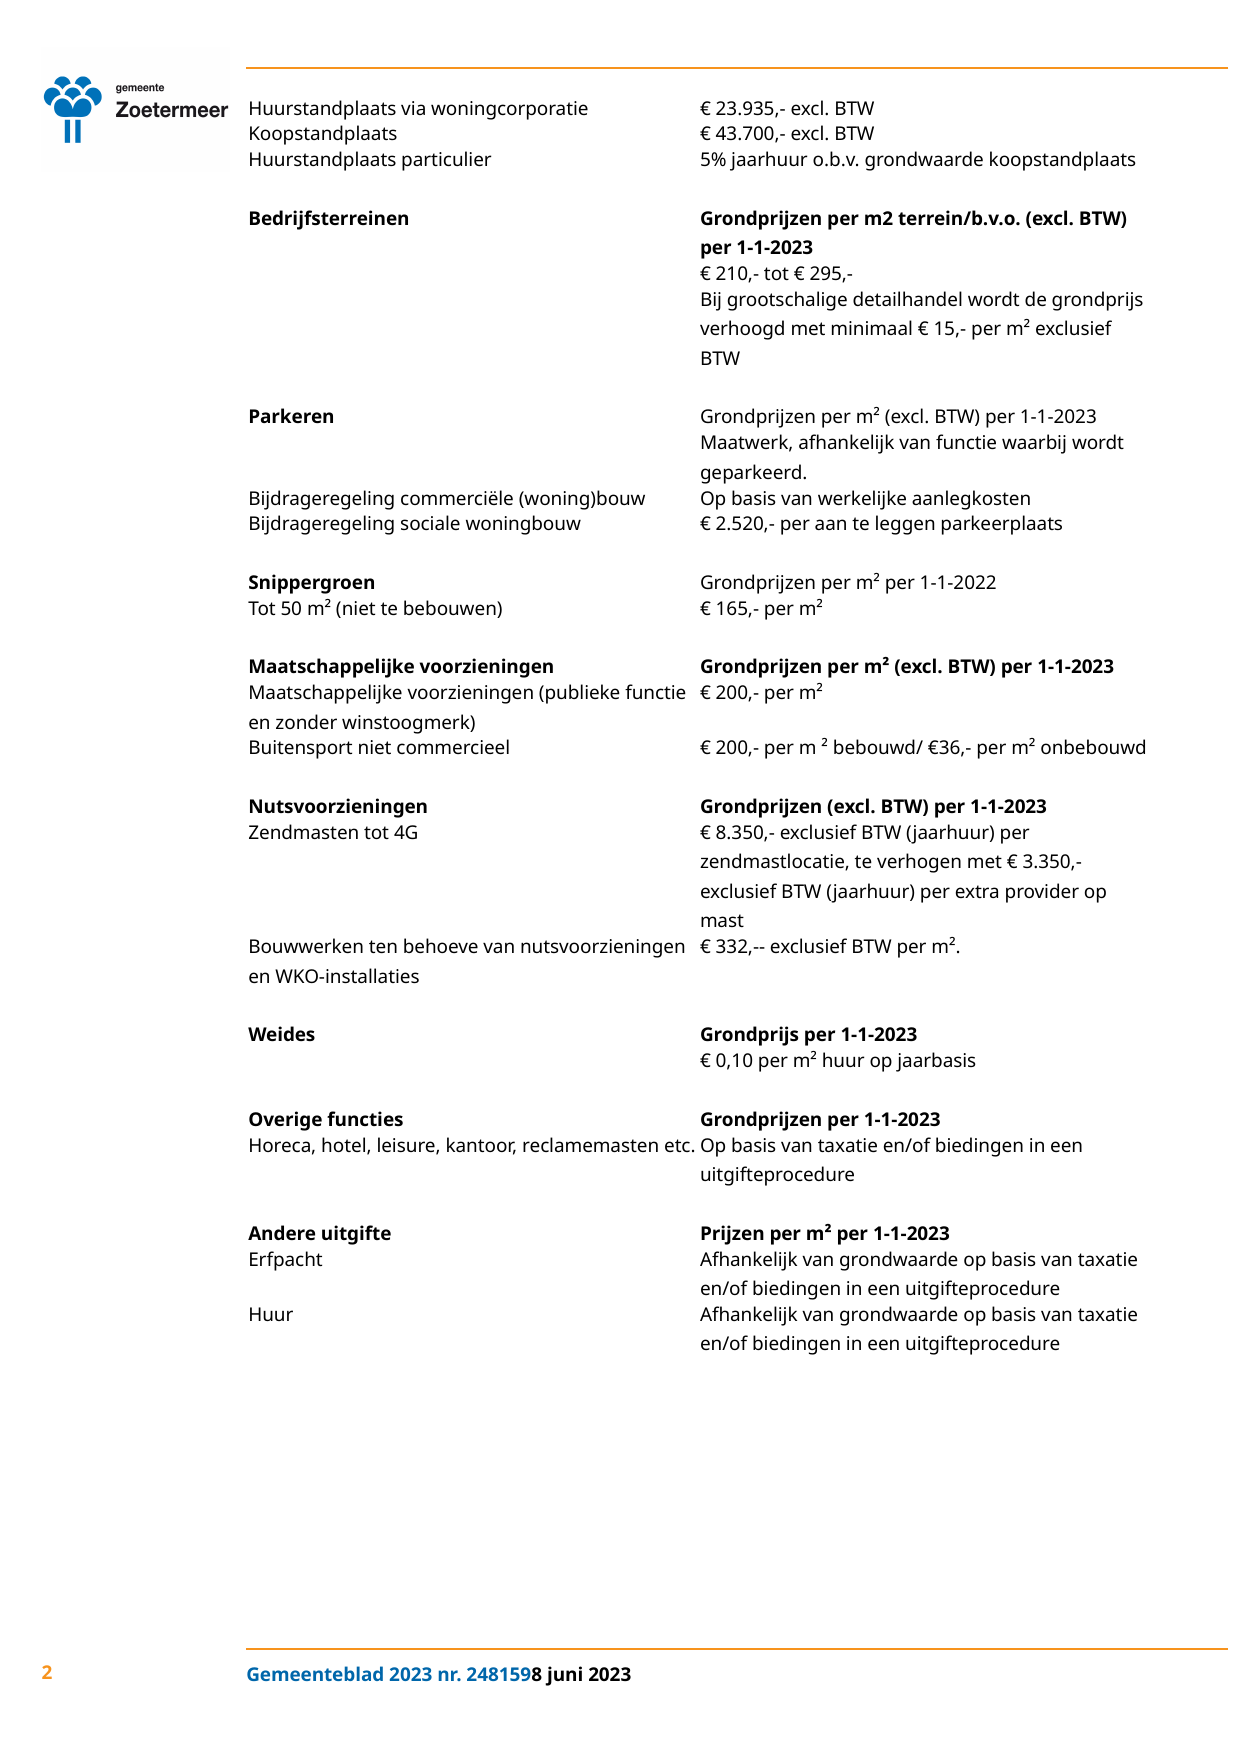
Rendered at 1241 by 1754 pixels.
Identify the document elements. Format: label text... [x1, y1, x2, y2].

table_cell Bijdrageregeling commerciële (woning)bouw [248, 485, 700, 511]
table_cell Huur [248, 1301, 700, 1356]
table_cell € 43.700,- excl. BTW [700, 121, 1152, 146]
table_cell Bijdrageregeling sociale woningbouw [248, 511, 700, 536]
table_cell Afhankelijk van grondwaarde op basis van taxatie en/of biedingen in een uitgifteprocedure [700, 1246, 1152, 1301]
table_header Nutsvoorzieningen [248, 793, 700, 819]
table_cell Maatschappelijke voorzieningen (publieke functie en zonder winstoogmerk) [248, 679, 700, 734]
table_header Grondprijzen per 1-1-2023 [700, 1106, 1152, 1132]
table_header Grondprijzen per m2 terrein/b.v.o. (excl. BTW) per 1-1-2023 [700, 205, 1152, 260]
table_header Grondprijzen per m² (excl. BTW) per 1-1-2023 [700, 404, 1152, 429]
table_header Grondprijs per 1-1-2023 [700, 1022, 1152, 1047]
table_header Bedrijfsterreinen [248, 205, 700, 260]
table_cell € 200,- per m² [700, 679, 1152, 734]
table_cell Koopstandplaats [248, 121, 700, 146]
table_header Prijzen per m² per 1-1-2023 [700, 1220, 1152, 1246]
table_cell [248, 286, 700, 371]
table_header Grondprijzen per m² per 1-1-2022 [700, 569, 1152, 595]
table_cell 5% jaarhuur o.b.v. grondwaarde koopstandplaats [700, 146, 1152, 172]
picture [41, 47, 231, 172]
table_cell € 332,-- exclusief BTW per m². [700, 934, 1152, 989]
table_cell Huurstandplaats via woningcorporatie [248, 95, 700, 121]
table_cell Maatwerk, afhankelijk van functie waarbij wordt geparkeerd. [700, 430, 1152, 485]
table_cell € 2.520,- per aan te leggen parkeerplaats [700, 511, 1152, 536]
table_cell € 165,- per m² [700, 595, 1152, 621]
table_header Snippergroen [248, 569, 700, 595]
table_cell € 8.350,- exclusief BTW (jaarhuur) per zendmastlocatie, te verhogen met € 3.350,- exclusief BTW (jaarhuur) per extra provider op mast [700, 819, 1152, 933]
table_cell Op basis van werkelijke aanlegkosten [700, 485, 1152, 511]
table_cell € 200,- per m ² bebouwd/ €36,- per m² onbebouwd [700, 735, 1152, 760]
table_cell Erfpacht [248, 1246, 700, 1301]
table_cell Tot 50 m² (niet te bebouwen) [248, 595, 700, 621]
table_cell € 23.935,- excl. BTW [700, 95, 1152, 121]
table_header Weides [248, 1022, 700, 1047]
table_header Grondprijzen per m² (excl. BTW) per 1-1-2023 [700, 654, 1152, 679]
table_header Overige functies [248, 1106, 700, 1132]
table_header Maatschappelijke voorzieningen [248, 654, 700, 679]
table_header Grondprijzen (excl. BTW) per 1-1-2023 [700, 793, 1152, 819]
table_cell Huurstandplaats particulier [248, 146, 700, 172]
table_cell Horeca, hotel, leisure, kantoor, reclamemasten etc. [248, 1132, 700, 1187]
table_header Parkeren [248, 404, 700, 429]
table_cell [248, 260, 700, 286]
table_cell Afhankelijk van grondwaarde op basis van taxatie en/of biedingen in een uitgifteprocedure [700, 1301, 1152, 1356]
table_cell Zendmasten tot 4G [248, 819, 700, 933]
table_cell Op basis van taxatie en/of biedingen in een uitgifteprocedure [700, 1132, 1152, 1187]
table_cell € 0,10 per m² huur op jaarbasis [700, 1048, 1152, 1073]
table_cell Buitensport niet commercieel [248, 735, 700, 760]
table_cell [248, 430, 700, 485]
table_header Andere uitgifte [248, 1220, 700, 1246]
table_cell Bouwwerken ten behoeve van nutsvoorzieningen en WKO-installaties [248, 934, 700, 989]
table_cell Bij grootschalige detailhandel wordt de grondprijs verhoogd met minimaal € 15,- per m² exclusief BTW [700, 286, 1152, 371]
table_cell € 210,- tot € 295,- [700, 260, 1152, 286]
table_cell [248, 1048, 700, 1073]
